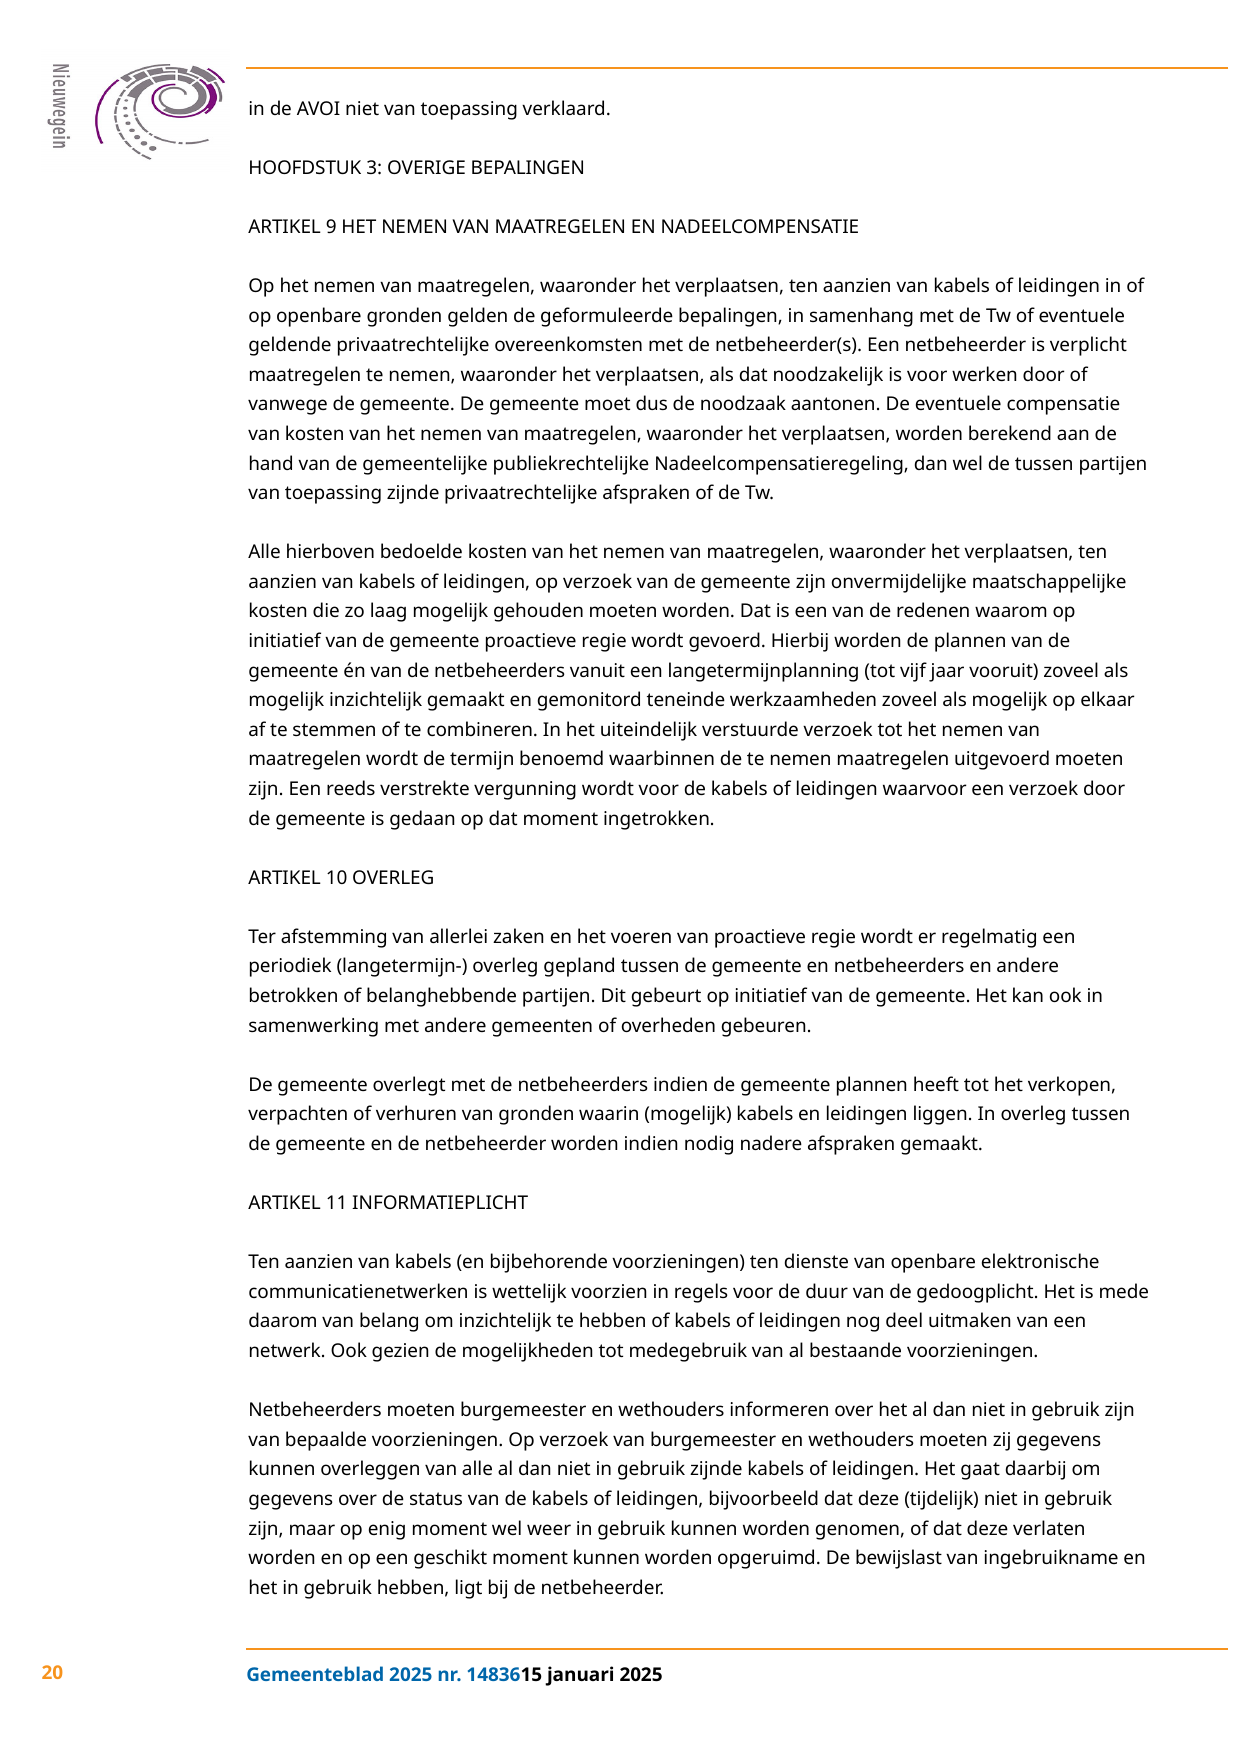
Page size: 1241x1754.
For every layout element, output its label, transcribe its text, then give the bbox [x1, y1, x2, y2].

text De gemeente overlegt met de netbeheerders indien de gemeente plannen heeft tot het verkopen, verpachten of verhuren van gronden waarin (mogelijk) kabels en leidingen liggen. In overleg tussen de gemeente en de netbeheerder worden indien nodig nadere afspraken gemaakt. [248, 1071, 1152, 1156]
text Ten aanzien van kabels (en bijbehorende voorzieningen) ten dienste van openbare elektronische communicatienetwerken is wettelijk voorzien in regels voor de duur van de gedoogplicht. Het is mede daarom van belang om inzichtelijk te hebben of kabels of leidingen nog deel uitmaken van een netwerk. Ook gezien de mogelijkheden tot medegebruik van al bestaande voorzieningen. [248, 1248, 1152, 1363]
text Ter afstemming van allerlei zaken en het voeren van proactieve regie wordt er regelmatig een periodiek (langetermijn-) overleg gepland tussen de gemeente en netbeheerders en andere betrokken of belanghebbende partijen. Dit gebeurt op initiatief van de gemeente. Het kan ook in samenwerking met andere gemeenten of overheden gebeuren. [248, 923, 1152, 1038]
text ARTIKEL 11 INFORMATIEPLICHT [248, 1189, 1152, 1215]
text in de AVOI niet van toepassing verklaard. [248, 95, 1152, 121]
text Netbeheerders moeten burgemeester en wethouders informeren over het al dan niet in gebruik zijn van bepaalde voorzieningen. Op verzoek van burgemeester en wethouders moeten zij gegevens kunnen overleggen van alle al dan niet in gebruik zijnde kabels of leidingen. Het gaat daarbij om gegevens over de status van de kabels of leidingen, bijvoorbeeld dat deze (tijdelijk) niet in gebruik zijn, maar op enig moment wel weer in gebruik kunnen worden genomen, of dat deze verlaten worden en op een geschikt moment kunnen worden opgeruimd. De bewijslast van ingebruikname en het in gebruik hebben, ligt bij de netbeheerder. [248, 1396, 1152, 1600]
text ARTIKEL 9 HET NEMEN VAN MAATREGELEN EN NADEELCOMPENSATIE [248, 213, 1152, 239]
text Op het nemen van maatregelen, waaronder het verplaatsen, ten aanzien van kabels of leidingen in of op openbare gronden gelden de geformuleerde bepalingen, in samenhang met de Tw of eventuele geldende privaatrechtelijke overeenkomsten met de netbeheerder(s). Een netbeheerder is verplicht maatregelen te nemen, waaronder het verplaatsen, als dat noodzakelijk is voor werken door of vanwege de gemeente. De gemeente moet dus de noodzaak aantonen. De eventuele compensatie van kosten van het nemen van maatregelen, waaronder het verplaatsen, worden berekend aan de hand van de gemeentelijke publiekrechtelijke Nadeelcompensatieregeling, dan wel de tussen partijen van toepassing zijnde privaatrechtelijke afspraken of de Tw. [248, 272, 1152, 505]
text Alle hierboven bedoelde kosten van het nemen van maatregelen, waaronder het verplaatsen, ten aanzien van kabels of leidingen, op verzoek van de gemeente zijn onvermijdelijke maatschappelijke kosten die zo laag mogelijk gehouden moeten worden. Dat is een van de redenen waarom op initiatief van de gemeente proactieve regie wordt gevoerd. Hierbij worden de plannen van de gemeente én van de netbeheerders vanuit een langetermijnplanning (tot vijf jaar vooruit) zoveel als mogelijk inzichtelijk gemaakt en gemonitord teneinde werkzaamheden zoveel als mogelijk op elkaar af te stemmen of te combineren. In het uiteindelijk verstuurde verzoek tot het nemen van maatregelen wordt de termijn benoemd waarbinnen de te nemen maatregelen uitgevoerd moeten zijn. Een reeds verstrekte vergunning wordt voor de kabels of leidingen waarvoor een verzoek door de gemeente is gedaan op dat moment ingetrokken. [248, 538, 1152, 831]
picture [41, 47, 231, 172]
text ARTIKEL 10 OVERLEG [248, 864, 1152, 890]
text HOOFDSTUK 3: OVERIGE BEPALINGEN [248, 154, 1152, 180]
